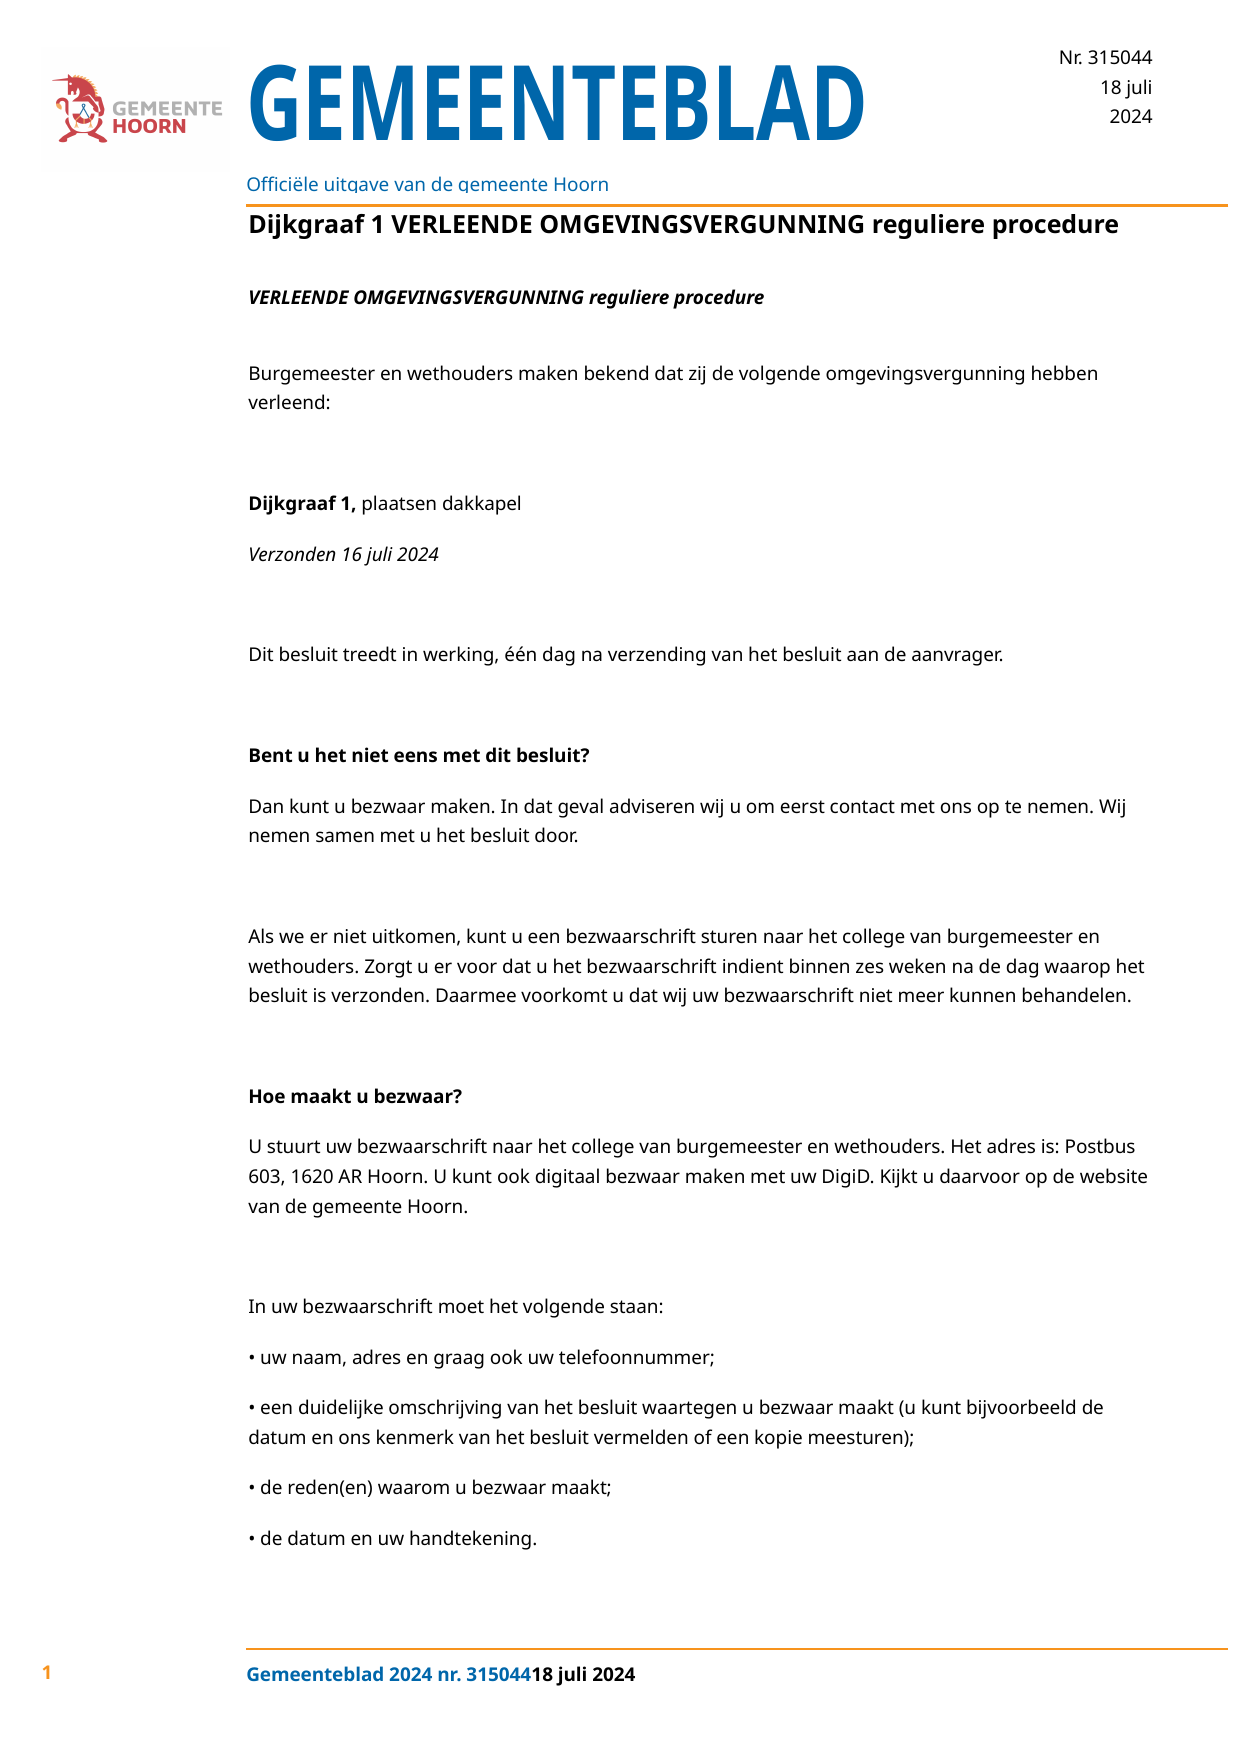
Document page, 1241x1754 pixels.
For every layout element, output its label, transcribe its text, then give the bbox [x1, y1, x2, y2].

text • een duidelijke omschrijving van het besluit waartegen u bezwaar maakt (u kunt bijvoorbeeld de datum en ons kenmerk van het besluit vermelden of een kopie meesturen); [248, 1394, 1152, 1450]
text In uw bezwaarschrift moet het volgende staan: [248, 1294, 1152, 1319]
text Dit besluit treedt in werking, één dag na verzending van het besluit aan de aanvrager. [248, 642, 1152, 667]
text Verzonden 16 juli 2024 [248, 541, 1152, 567]
text Dijkgraaf 1 VERLEENDE OMGEVINGSVERGUNNING reguliere procedure [248, 207, 1152, 241]
text Bent u het niet eens met dit besluit? [248, 742, 1152, 768]
text Hoe maakt u bezwaar? [248, 1083, 1152, 1109]
text Burgemeester en wethouders maken bekend dat zij de volgende omgevingsvergunning hebben verleend: [248, 360, 1152, 415]
text Als we er niet uitkomen, kunt u een bezwaarschrift sturen naar het college van burgemeester en wethouders. Zorgt u er voor dat u het bezwaarschrift indient binnen zes weken na de dag waarop het besluit is verzonden. Daarmee voorkomt u dat wij uw bezwaarschrift niet meer kunnen behandelen. [248, 923, 1152, 1008]
text Dan kunt u bezwaar maken. In dat geval adviseren wij u om eerst contact met ons op te nemen. Wij nemen samen met u het besluit door. [248, 793, 1152, 848]
text U stuurt uw bezwaarschrift naar het college van burgemeester en wethouders. Het adres is: Postbus 603, 1620 AR Hoorn. U kunt ook digitaal bezwaar maken met uw DigiD. Kijkt u daarvoor op de website van de gemeente Hoorn. [248, 1134, 1152, 1219]
text • de reden(en) waarom u bezwaar maakt; [248, 1474, 1152, 1500]
text Dijkgraaf 1, plaatsen dakkapel [248, 490, 1152, 516]
picture [41, 47, 231, 172]
text • de datum en uw handtekening. [248, 1525, 1152, 1551]
text • uw naam, adres en graag ook uw telefoonnummer; [248, 1344, 1152, 1370]
text VERLEENDE OMGEVINGSVERGUNNING reguliere procedure [248, 284, 1152, 309]
